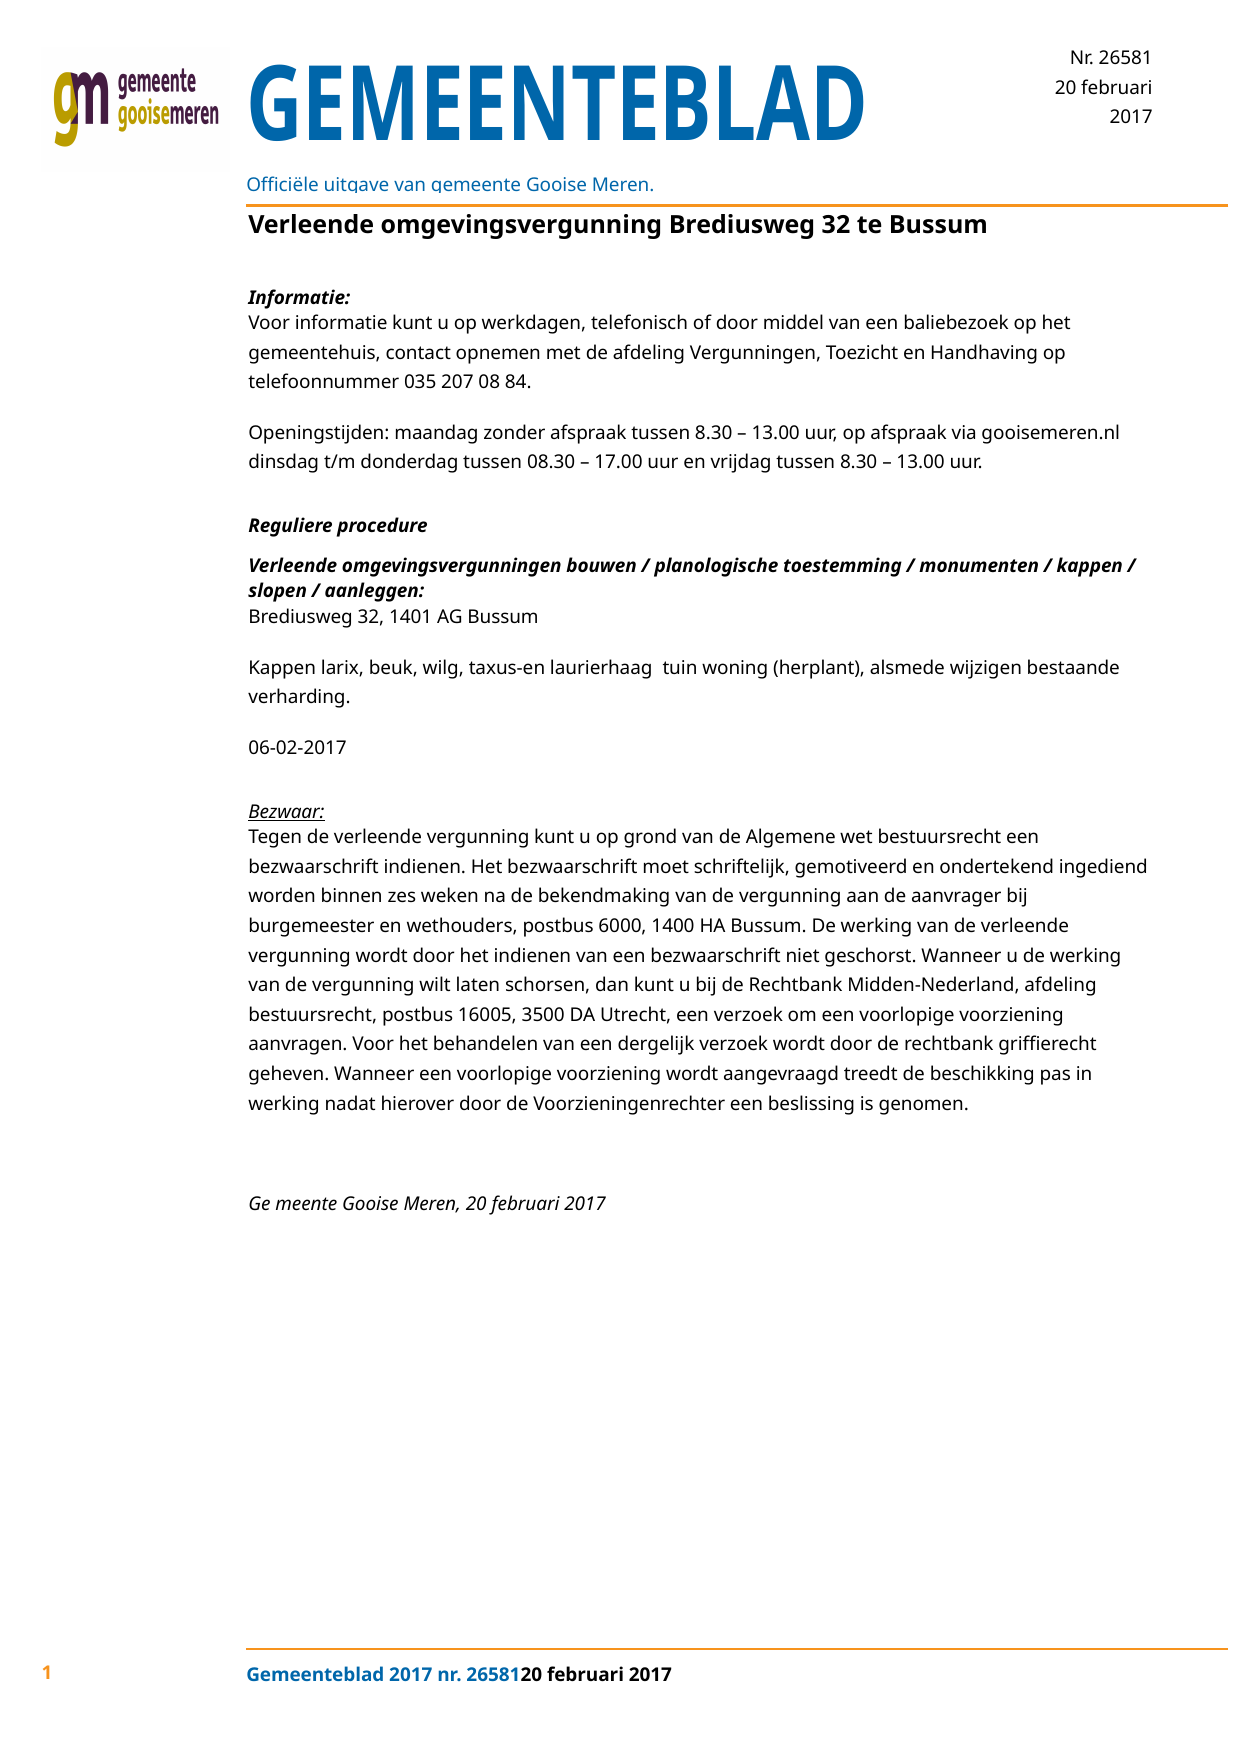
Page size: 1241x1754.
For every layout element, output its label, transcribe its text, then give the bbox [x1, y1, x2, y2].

picture [41, 47, 231, 172]
text Kappen larix, beuk, wilg, taxus-en laurierhaag tuin woning (herplant), alsmede wijzigen bestaande verharding. [248, 654, 1152, 709]
text 06-02-2017 [248, 734, 1152, 759]
text Bezwaar: [248, 798, 1152, 823]
text Reguliere procedure [248, 513, 1152, 538]
text Brediusweg 32, 1401 AG Bussum [248, 603, 1152, 629]
text Openingstijden: maandag zonder afspraak tussen 8.30 – 13.00 uur, op afspraak via gooisemeren.nl dinsdag t/m donderdag tussen 08.30 – 17.00 uur en vrijdag tussen 8.30 – 13.00 uur. [248, 419, 1152, 474]
text Ge meente Gooise Meren, 20 februari 2017 [248, 1191, 1152, 1216]
text Verleende omgevingsvergunning Brediusweg 32 te Bussum [248, 207, 1152, 241]
text Informatie: [248, 284, 1152, 309]
text Tegen de verleende vergunning kunt u op grond van de Algemene wet bestuursrecht een bezwaarschrift indienen. Het bezwaarschrift moet schriftelijk, gemotiveerd en ondertekend ingediend worden binnen zes weken na de bekendmaking van de vergunning aan de aanvrager bij burgemeester en wethouders, postbus 6000, 1400 HA Bussum. De werking van de verleende vergunning wordt door het indienen van een bezwaarschrift niet geschorst. Wanneer u de werking van de vergunning wilt laten schorsen, dan kunt u bij de Rechtbank Midden-Nederland, afdeling bestuursrecht, postbus 16005, 3500 DA Utrecht, een verzoek om een voorlopige voorziening aanvragen. Voor het behandelen van een dergelijk verzoek wordt door de rechtbank griffierecht geheven. Wanneer een voorlopige voorziening wordt aangevraagd treedt de beschikking pas in werking nadat hierover door de Voorzieningenrechter een beslissing is genomen. [248, 823, 1152, 1116]
text Voor informatie kunt u op werkdagen, telefonisch of door middel van een baliebezoek op het gemeentehuis, contact opnemen met de afdeling Vergunningen, Toezicht en Handhaving op telefoonnummer 035 207 08 84. [248, 309, 1152, 394]
text Verleende omgevingsvergunningen bouwen / planologische toestemming / monumenten / kappen / slopen / aanleggen: [248, 552, 1152, 603]
